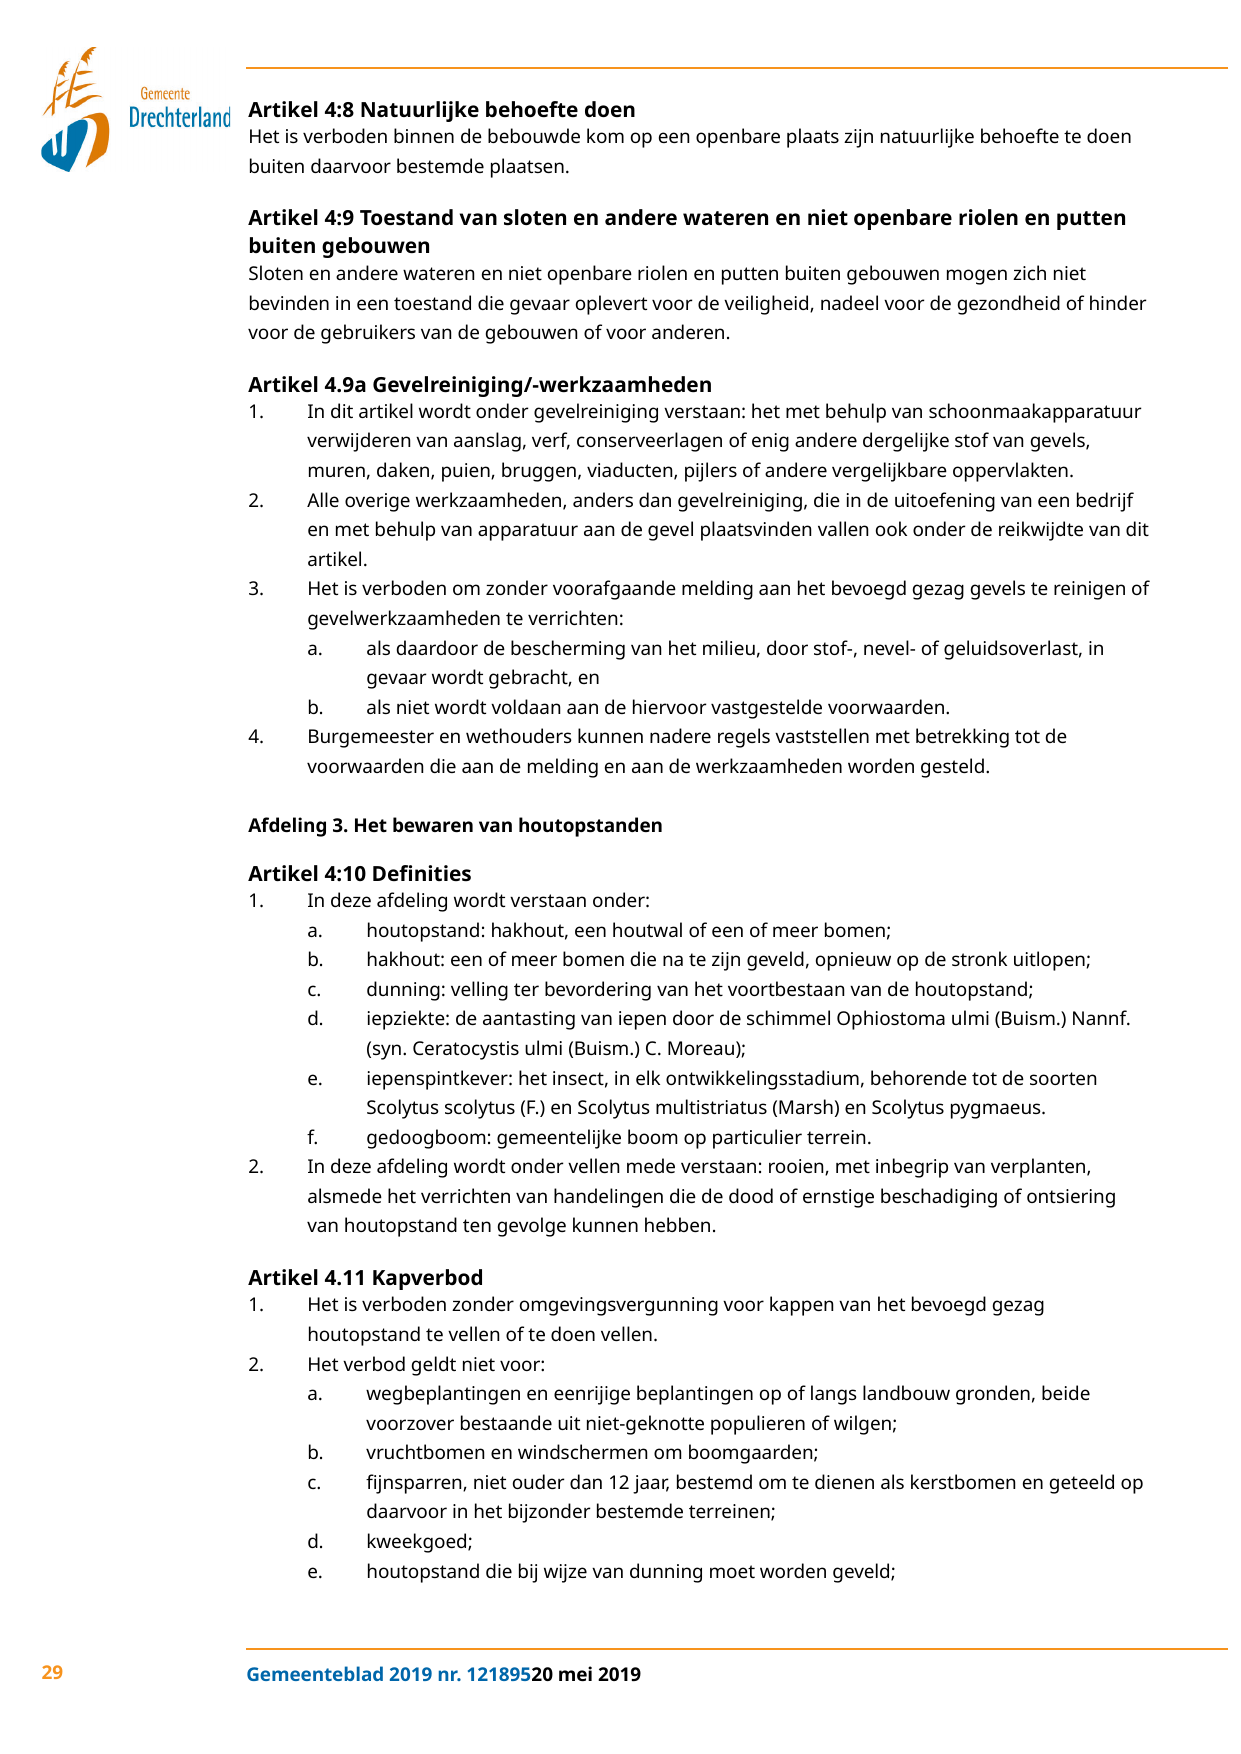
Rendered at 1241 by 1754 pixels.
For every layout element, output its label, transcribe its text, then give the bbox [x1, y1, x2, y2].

list Het verbod geldt niet voor: [248, 1351, 1152, 1376]
text Artikel 4.11 Kapverbod [248, 1263, 1152, 1292]
picture [41, 47, 231, 172]
picture [226, 115, 231, 124]
text Afdeling 3. Het bewaren van houtopstanden [248, 812, 1152, 838]
list hakhout: een of meer bomen die na te zijn geveld, opnieuw op de stronk uitlopen; [307, 946, 1152, 972]
text Het is verboden binnen de bebouwde kom op een openbare plaats zijn natuurlijke behoefte te doen buiten daarvoor bestemde plaatsen. [248, 123, 1152, 178]
list vruchtbomen en windschermen om boomgaarden; [307, 1439, 1152, 1465]
list wegbeplantingen en eenrijige beplantingen op of langs landbouw gronden, beide voorzover bestaande uit niet-geknotte populieren of wilgen; [307, 1380, 1152, 1436]
list In dit artikel wordt onder gevelreiniging verstaan: het met behulp van schoonmaakapparatuur verwijderen van aanslag, verf, conserveerlagen of enig andere dergelijke stof van gevels, muren, daken, puien, bruggen, viaducten, pijlers of andere vergelijkbare oppervlakten. [248, 398, 1152, 483]
list dunning: velling ter bevordering van het voortbestaan van de houtopstand; [307, 976, 1152, 1002]
list fijnsparren, niet ouder dan 12 jaar, bestemd om te dienen als kerstbomen en geteeld op daarvoor in het bijzonder bestemde terreinen; [307, 1469, 1152, 1524]
text Artikel 4:9 Toestand van sloten en andere wateren en niet openbare riolen en putten buiten gebouwen [248, 203, 1152, 260]
list kweekgoed; [307, 1528, 1152, 1554]
list als niet wordt voldaan aan de hiervoor vastgestelde voorwaarden. [307, 694, 1152, 720]
list houtopstand die bij wijze van dunning moet worden geveld; [307, 1558, 1152, 1583]
list Alle overige werkzaamheden, anders dan gevelreiniging, die in de uitoefening van een bedrijf en met behulp van apparatuur aan de gevel plaatsvinden vallen ook onder de reikwijdte van dit artikel. [248, 487, 1152, 572]
text Sloten en andere wateren en niet openbare riolen en putten buiten gebouwen mogen zich niet bevinden in een toestand die gevaar oplevert voor de veiligheid, nadeel voor de gezondheid of hinder voor de gebruikers van de gebouwen of voor anderen. [248, 260, 1152, 345]
list houtopstand: hakhout, een houtwal of een of meer bomen; [307, 917, 1152, 943]
text Artikel 4.9a Gevelreiniging/-werkzaamheden [248, 370, 1152, 398]
picture [41, 158, 64, 172]
list Het is verboden om zonder voorafgaande melding aan het bevoegd gezag gevels te reinigen of gevelwerkzaamheden te verrichten: [248, 576, 1152, 631]
list In deze afdeling wordt verstaan onder: [248, 887, 1152, 913]
list Burgemeester en wethouders kunnen nadere regels vaststellen met betrekking tot de voorwaarden die aan de melding en aan de werkzaamheden worden gesteld. [248, 723, 1152, 779]
list als daardoor de bescherming van het milieu, door stof-, nevel- of geluidsoverlast, in gevaar wordt gebracht, en [307, 635, 1152, 690]
list Het is verboden zonder omgevingsvergunning voor kappen van het bevoegd gezag houtopstand te vellen of te doen vellen. [248, 1292, 1152, 1347]
list iepziekte: de aantasting van iepen door de schimmel Ophiostoma ulmi (Buism.) Nannf. (syn. Ceratocystis ulmi (Buism.) C. Moreau); [307, 1006, 1152, 1061]
text Artikel 4:10 Definities [248, 859, 1152, 887]
list iepenspintkever: het insect, in elk ontwikkelingsstadium, behorende tot de soorten Scolytus scolytus (F.) en Scolytus multistriatus (Marsh) en Scolytus pygmaeus. [307, 1065, 1152, 1120]
text Artikel 4:8 Natuurlijke behoefte doen [248, 95, 1152, 123]
list In deze afdeling wordt onder vellen mede verstaan: rooien, met inbegrip van verplanten, alsmede het verrichten van handelingen die de dood of ernstige beschadiging of ontsiering van houtopstand ten gevolge kunnen hebben. [248, 1153, 1152, 1238]
list gedoogboom: gemeentelijke boom op particulier terrein. [307, 1124, 1152, 1150]
